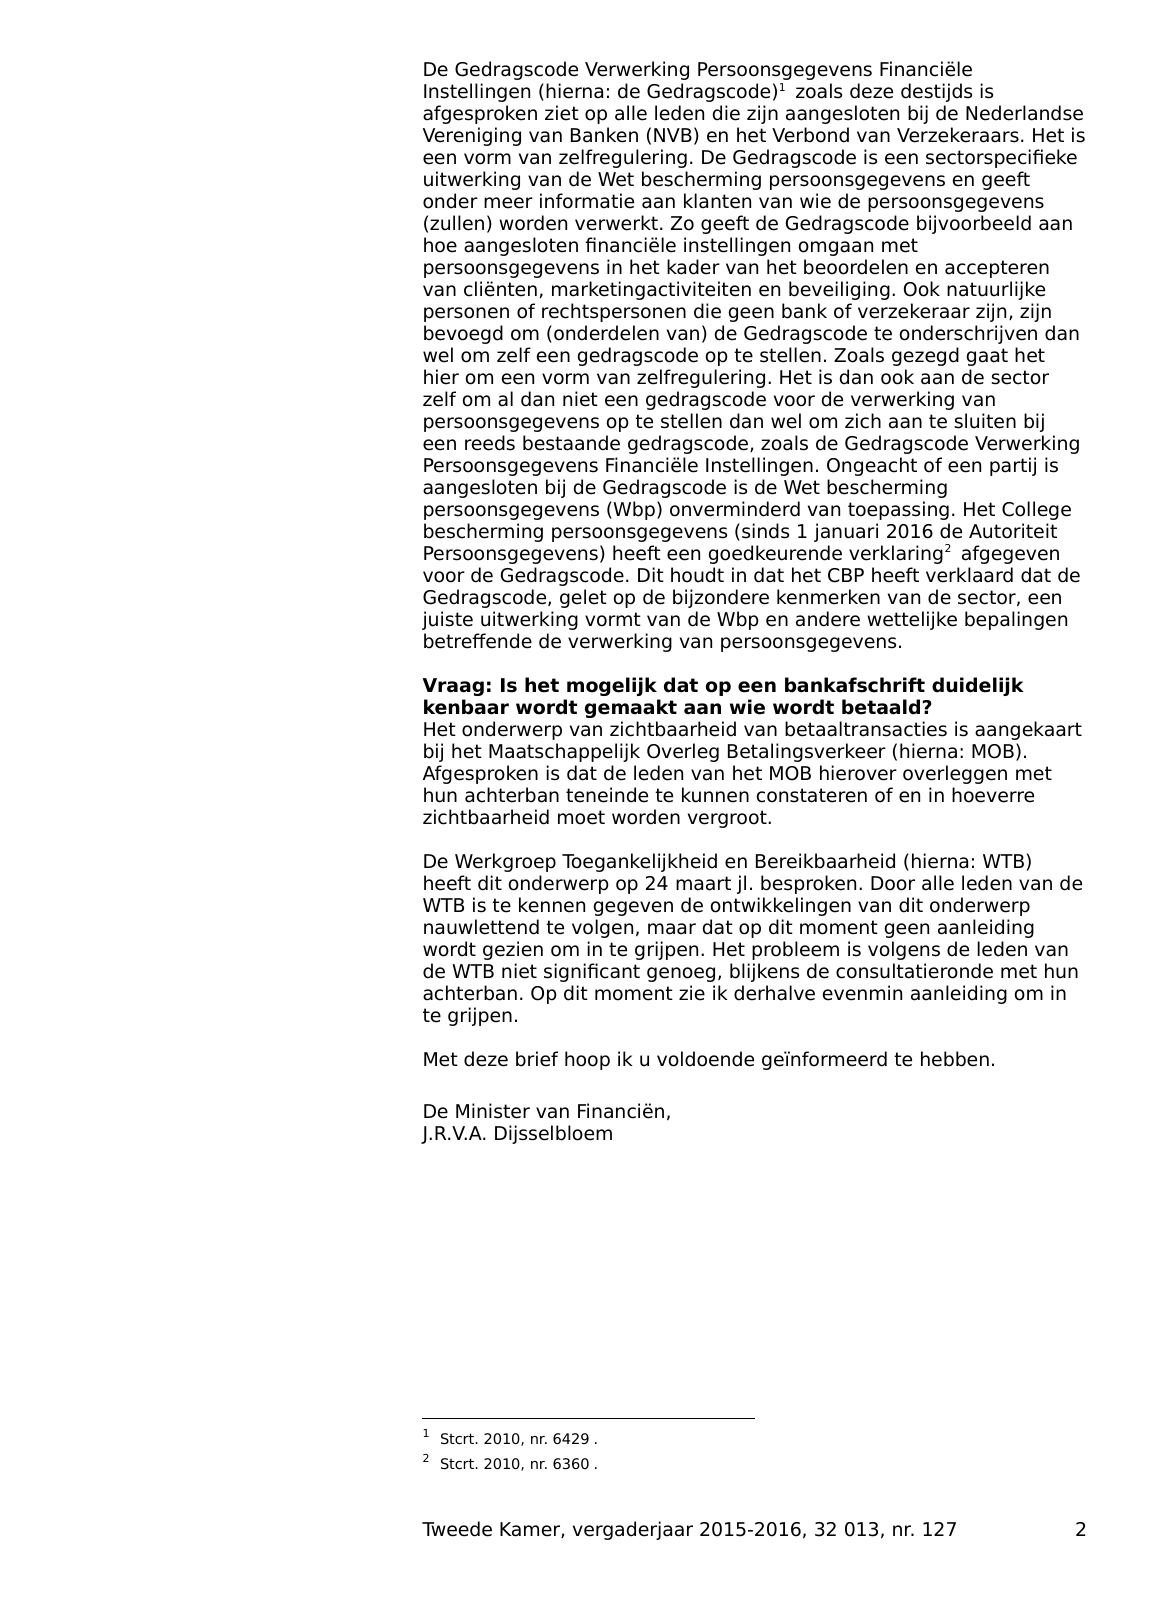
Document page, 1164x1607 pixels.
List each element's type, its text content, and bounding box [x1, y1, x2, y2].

text De Minister van Financiën, J.R.V.A. Dijsselbloem [422, 1101, 1087, 1145]
text De Werkgroep Toegankelijkheid en Bereikbaarheid (hierna: WTB) heeft dit onderwerp op 24 maart jl. besproken. Door alle leden van de WTB is te kennen gegeven de ontwikkelingen van dit onderwerp nauwlettend te volgen, maar dat op dit moment geen aanleiding wordt gezien om in te grijpen. Het probleem is volgens de leden van de WTB niet significant genoeg, blijkens de consultatieronde met hun achterban. Op dit moment zie ik derhalve evenmin aanleiding om in te grijpen. [422, 851, 1087, 1027]
text Het onderwerp van zichtbaarheid van betaaltransacties is aangekaart bij het Maatschappelijk Overleg Betalingsverkeer (hierna: MOB). Afgesproken is dat de leden van het MOB hierover overleggen met hun achterban teneinde te kunnen constateren of en in hoeverre zichtbaarheid moet worden vergroot. [422, 719, 1087, 828]
text Stcrt. 2010, nr. 6360 . [422, 1452, 1087, 1474]
text De Gedragscode Verwerking Persoonsgegevens Financiële Instellingen (hierna: de Gedragscode) zoals deze destijds is afgesproken ziet op alle leden die zijn aangesloten bij de Nederlandse Vereniging van Banken (NVB) en het Verbond van Verzekeraars. Het is een vorm van zelfregulering. De Gedragscode is een sectorspecifieke uitwerking van de Wet bescherming persoonsgegevens en geeft onder meer informatie aan klanten van wie de persoonsgegevens (zullen) worden verwerkt. Zo geeft de Gedragscode bijvoorbeeld aan hoe aangesloten financiële instellingen omgaan met persoonsgegevens in het kader van het beoordelen en accepteren van cliënten, marketingactiviteiten en beveiliging. Ook natuurlijke personen of rechtspersonen die geen bank of verzekeraar zijn, zijn bevoegd om (onderdelen van) de Gedragscode te onderschrijven dan wel om zelf een gedragscode op te stellen. Zoals gezegd gaat het hier om een vorm van zelfregulering. Het is dan ook aan de sector zelf om al dan niet een gedragscode voor de verwerking van persoonsgegevens op te stellen dan wel om zich aan te sluiten bij een reeds bestaande gedragscode, zoals de Gedragscode Verwerking Persoonsgegevens Financiële Instellingen. Ongeacht of een partij is aangesloten bij de Gedragscode is de Wet bescherming persoonsgegevens (Wbp) onverminderd van toepassing. Het College bescherming persoonsgegevens (sinds 1 januari 2016 de Autoriteit Persoonsgegevens) heeft een goedkeurende verklaring afgegeven voor de Gedragscode. Dit houdt in dat het CBP heeft verklaard dat de Gedragscode, gelet op de bijzondere kenmerken van de sector, een juiste uitwerking vormt van de Wbp en andere wettelijke bepalingen betreffende de verwerking van persoonsgegevens. [422, 59, 1087, 652]
text Vraag: Is het mogelijk dat op een bankafschrift duidelijk kenbaar wordt gemaakt aan wie wordt betaald? [422, 675, 1087, 719]
text Met deze brief hoop ik u voldoende geïnformeerd te hebben. [422, 1049, 1087, 1071]
text Stcrt. 2010, nr. 6429 . [422, 1427, 1087, 1449]
